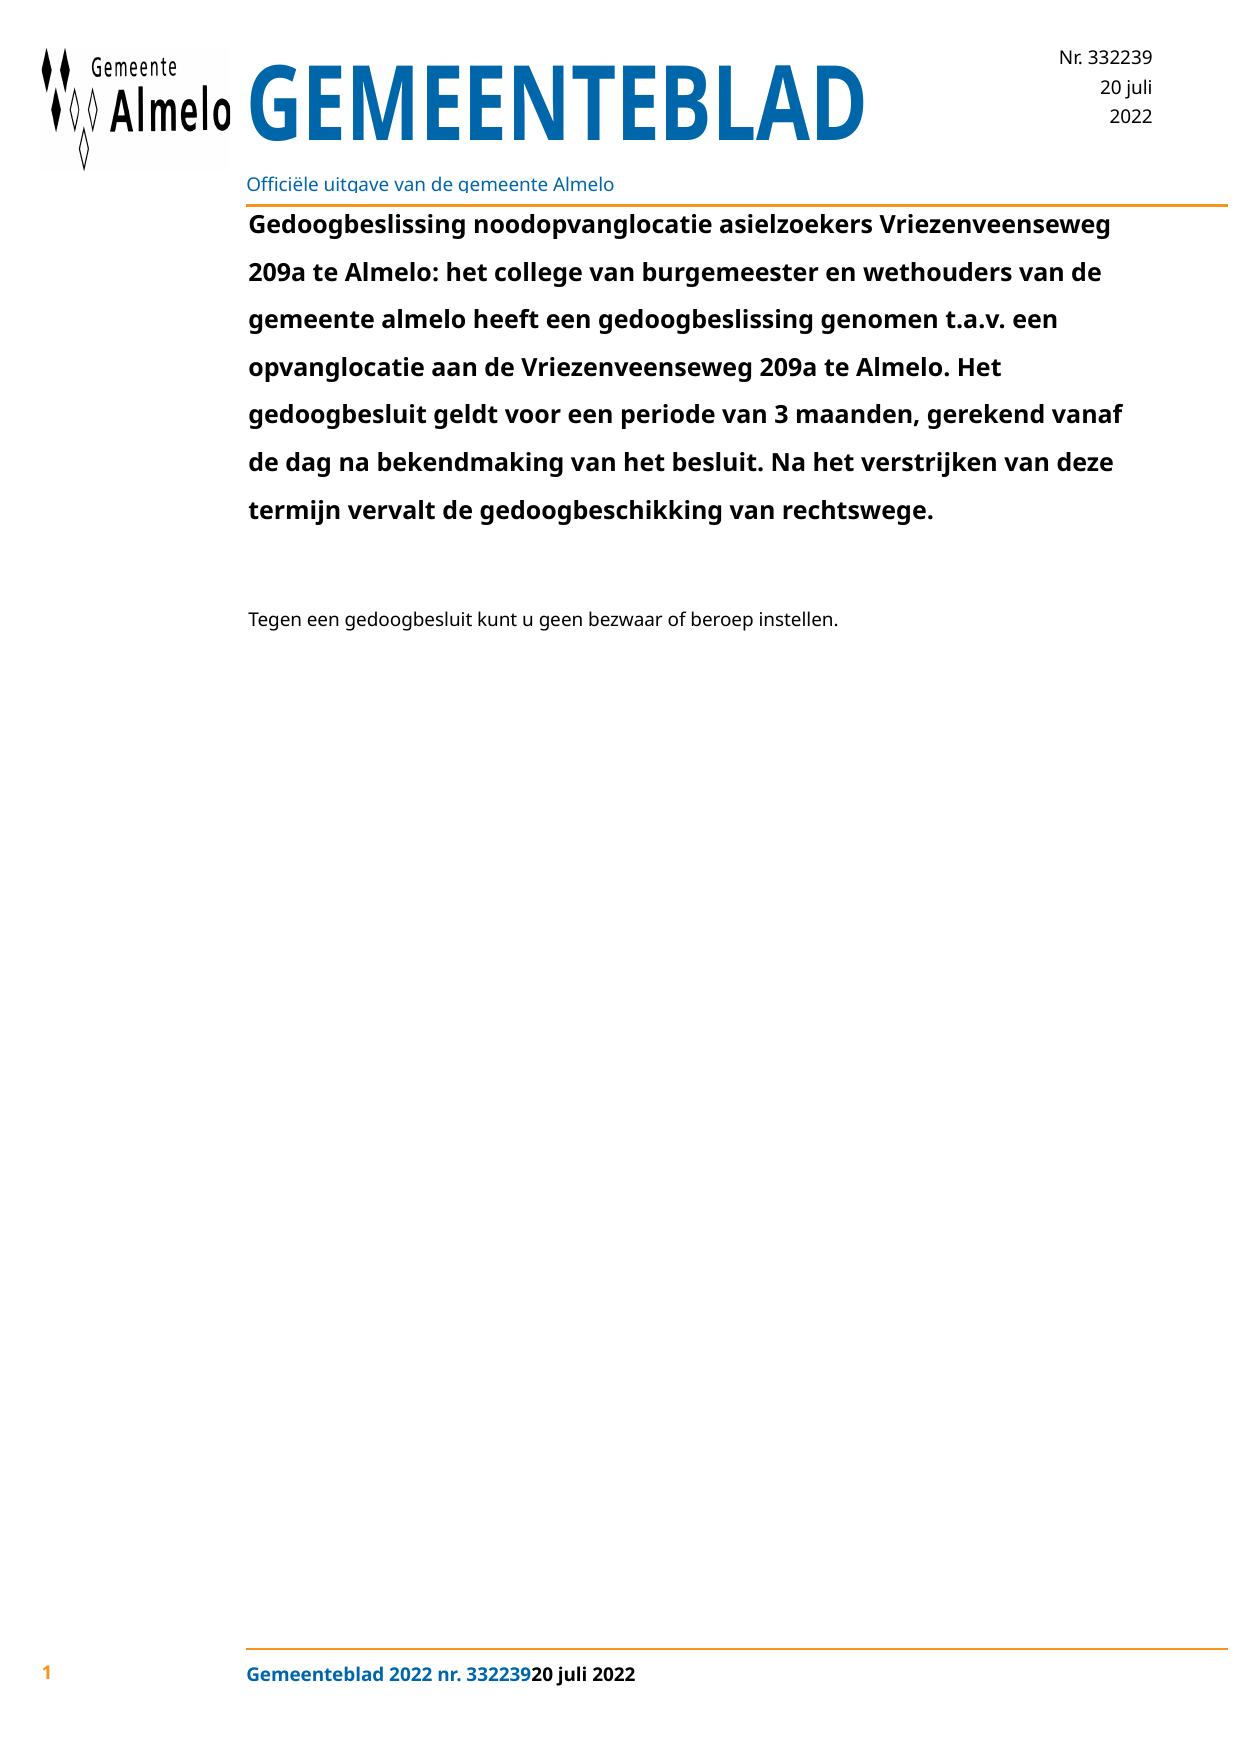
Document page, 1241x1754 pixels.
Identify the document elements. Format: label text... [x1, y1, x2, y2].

picture [41, 47, 231, 172]
text Tegen een gedoogbesluit kunt u geen bezwaar of beroep instellen. [248, 606, 1152, 632]
text Gedoogbeslissing noodopvanglocatie asielzoekers Vriezenveenseweg 209a te Almelo: het college van burgemeester en wethouders van de gemeente almelo heeft een gedoogbeslissing genomen t.a.v. een opvanglocatie aan de Vriezenveenseweg 209a te Almelo. Het gedoogbesluit geldt voor een periode van 3 maanden, gerekend vanaf de dag na bekendmaking van het besluit. Na het verstrijken van deze termijn vervalt de gedoogbeschikking van rechtswege. [248, 207, 1152, 526]
